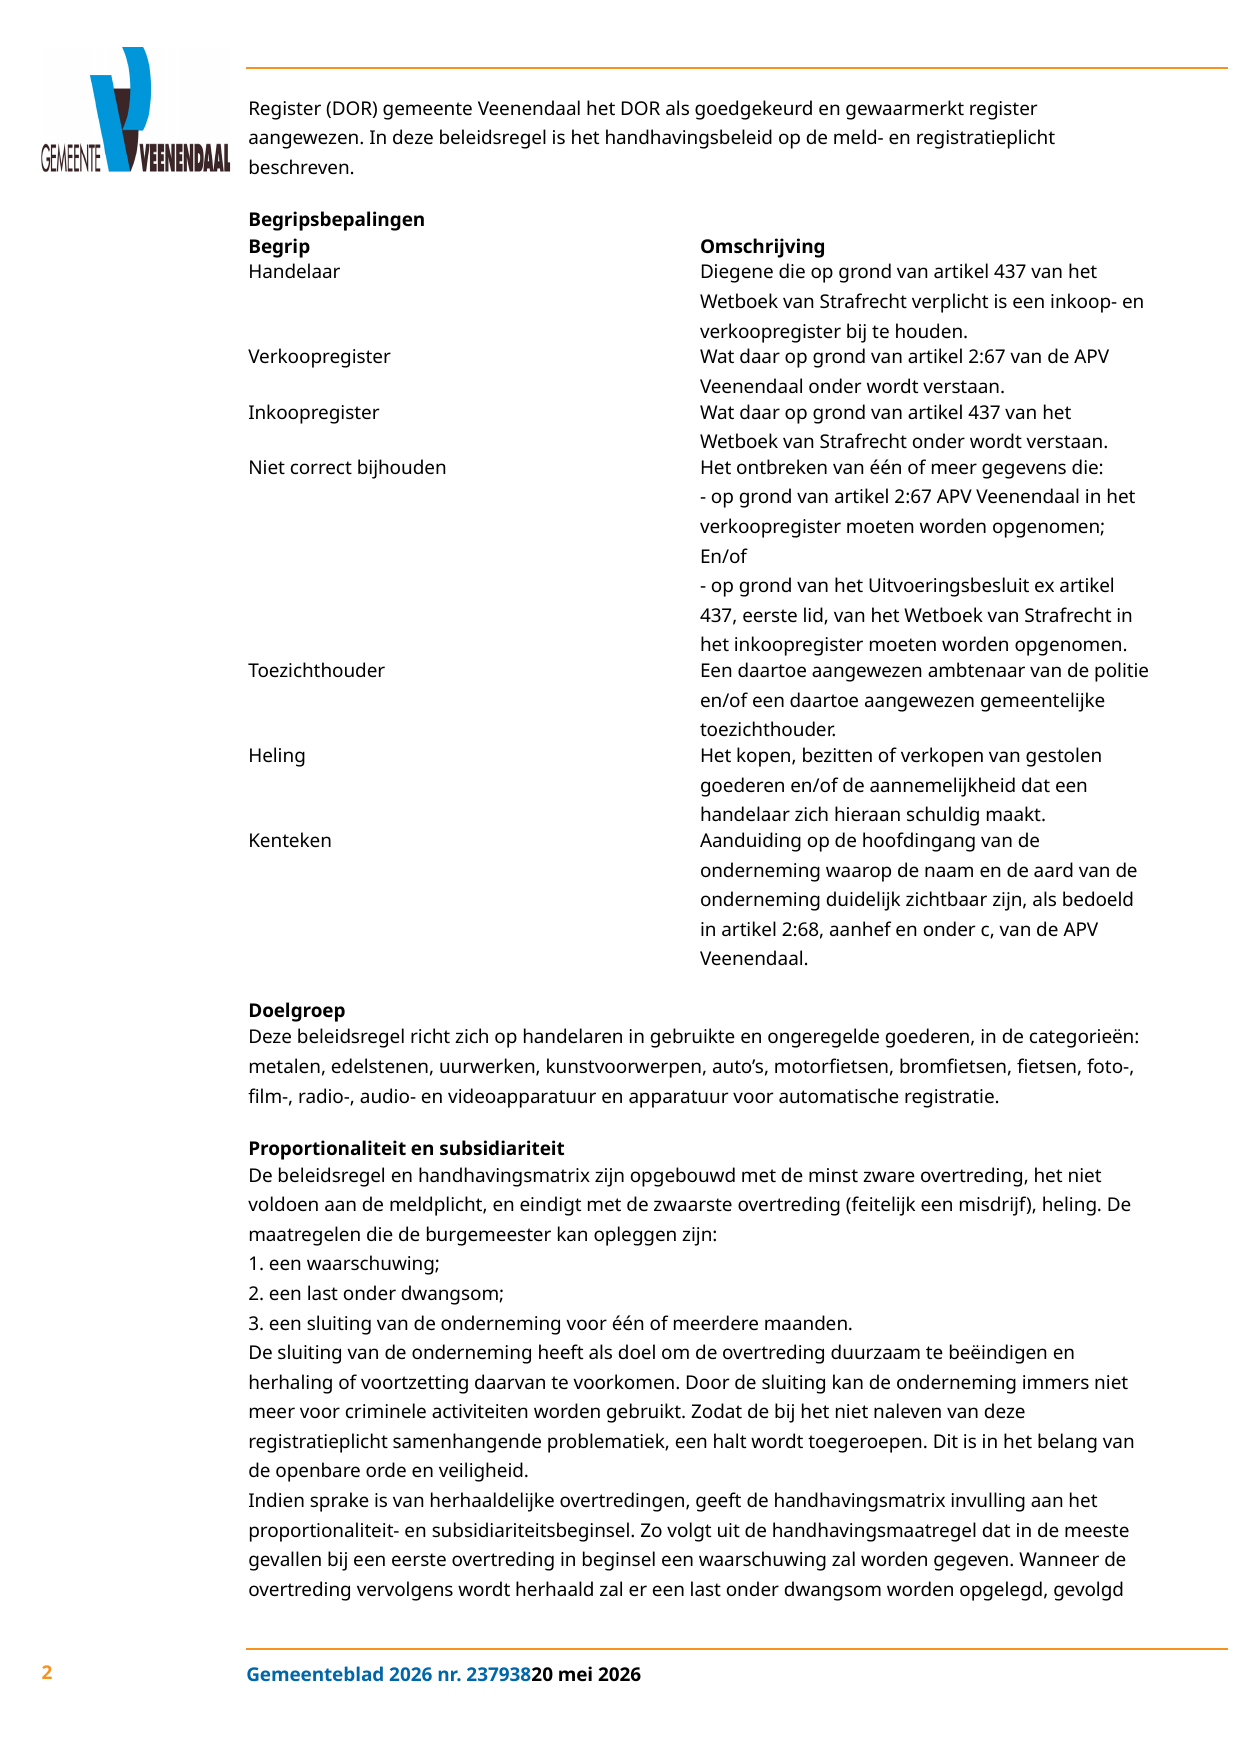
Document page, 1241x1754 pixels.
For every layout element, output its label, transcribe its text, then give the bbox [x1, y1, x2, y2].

text 1. een waarschuwing; [248, 1251, 1152, 1276]
text De sluiting van de onderneming heeft als doel om de overtreding duurzaam te beëindigen en herhaling of voortzetting daarvan te voorkomen. Door de sluiting kan de onderneming immers niet meer voor criminele activiteiten worden gebruikt. Zodat de bij het niet naleven van deze registratieplicht samenhangende problematiek, een halt wordt toegeroepen. Dit is in het belang van de openbare orde en veiligheid. [248, 1339, 1152, 1483]
text Indien sprake is van herhaaldelijke overtredingen, geeft de handhavingsmatrix invulling aan het proportionaliteit- en subsidiariteitsbeginsel. Zo volgt uit de handhavingsmaatregel dat in de meeste gevallen bij een eerste overtreding in beginsel een waarschuwing zal worden gegeven. Wanneer de overtreding vervolgens wordt herhaald zal er een last onder dwangsom worden opgelegd, gevolgd [248, 1487, 1152, 1602]
picture [41, 47, 130, 172]
table_header Begrip [248, 233, 700, 259]
table_cell Toezichthouder [248, 658, 700, 742]
text 2. een last onder dwangsom; [248, 1280, 1152, 1306]
text De beleidsregel en handhavingsmatrix zijn opgebouwd met de minst zware overtreding, het niet voldoen aan de meldplicht, en eindigt met de zwaarste overtreding (feitelijk een misdrijf), heling. De maatregelen die de burgemeester kan opleggen zijn: [248, 1162, 1152, 1247]
text Begripsbepalingen [248, 204, 1152, 233]
table_cell Wat daar op grond van artikel 2:67 van de APV Veenendaal onder wordt verstaan. [700, 344, 1152, 399]
table_cell Verkoopregister [248, 344, 700, 399]
table_cell Wat daar op grond van artikel 437 van het Wetboek van Strafrecht onder wordt verstaan. [700, 399, 1152, 454]
picture [123, 47, 231, 172]
text 3. een sluiting van de onderneming voor één of meerdere maanden. [248, 1310, 1152, 1335]
table_header Omschrijving [700, 233, 1152, 259]
table_cell Niet correct bijhouden [248, 454, 700, 657]
table_cell Kenteken [248, 827, 700, 971]
table_cell Inkoopregister [248, 399, 700, 454]
text Doelgroep [248, 995, 1152, 1024]
text Proportionaliteit en subsidiariteit [248, 1133, 1152, 1162]
table_cell Heling [248, 742, 700, 827]
text Register (DOR) gemeente Veenendaal het DOR als goedgekeurd en gewaarmerkt register aangewezen. In deze beleidsregel is het handhavingsbeleid op de meld- en registratieplicht beschreven. [248, 95, 1152, 180]
table_cell Het ontbreken van één of meer gegevens die: - op grond van artikel 2:67 APV Veenendaal in het verkoopregister moeten worden opgenomen; En/of - op grond van het Uitvoeringsbesluit ex artikel 437, eerste lid, van het Wetboek van Strafrecht in het inkoopregister moeten worden opgenomen. [700, 454, 1152, 657]
table_cell Diegene die op grond van artikel 437 van het Wetboek van Strafrecht verplicht is een inkoop- en verkoopregister bij te houden. [700, 259, 1152, 343]
table_cell Handelaar [248, 259, 700, 343]
text Deze beleidsregel richt zich op handelaren in gebruikte en ongeregelde goederen, in de categorieën: metalen, edelstenen, uurwerken, kunstvoorwerpen, auto’s, motorfietsen, bromfietsen, fietsen, foto-, film-, radio-, audio- en videoapparatuur en apparatuur voor automatische registratie. [248, 1024, 1152, 1109]
table_cell Een daartoe aangewezen ambtenaar van de politie en/of een daartoe aangewezen gemeentelijke toezichthouder. [700, 658, 1152, 742]
table_cell Het kopen, bezitten of verkopen van gestolen goederen en/of de aannemelijkheid dat een handelaar zich hieraan schuldig maakt. [700, 742, 1152, 827]
table_cell Aanduiding op de hoofdingang van de onderneming waarop de naam en de aard van de onderneming duidelijk zichtbaar zijn, als bedoeld in artikel 2:68, aanhef en onder c, van de APV Veenendaal. [700, 827, 1152, 971]
